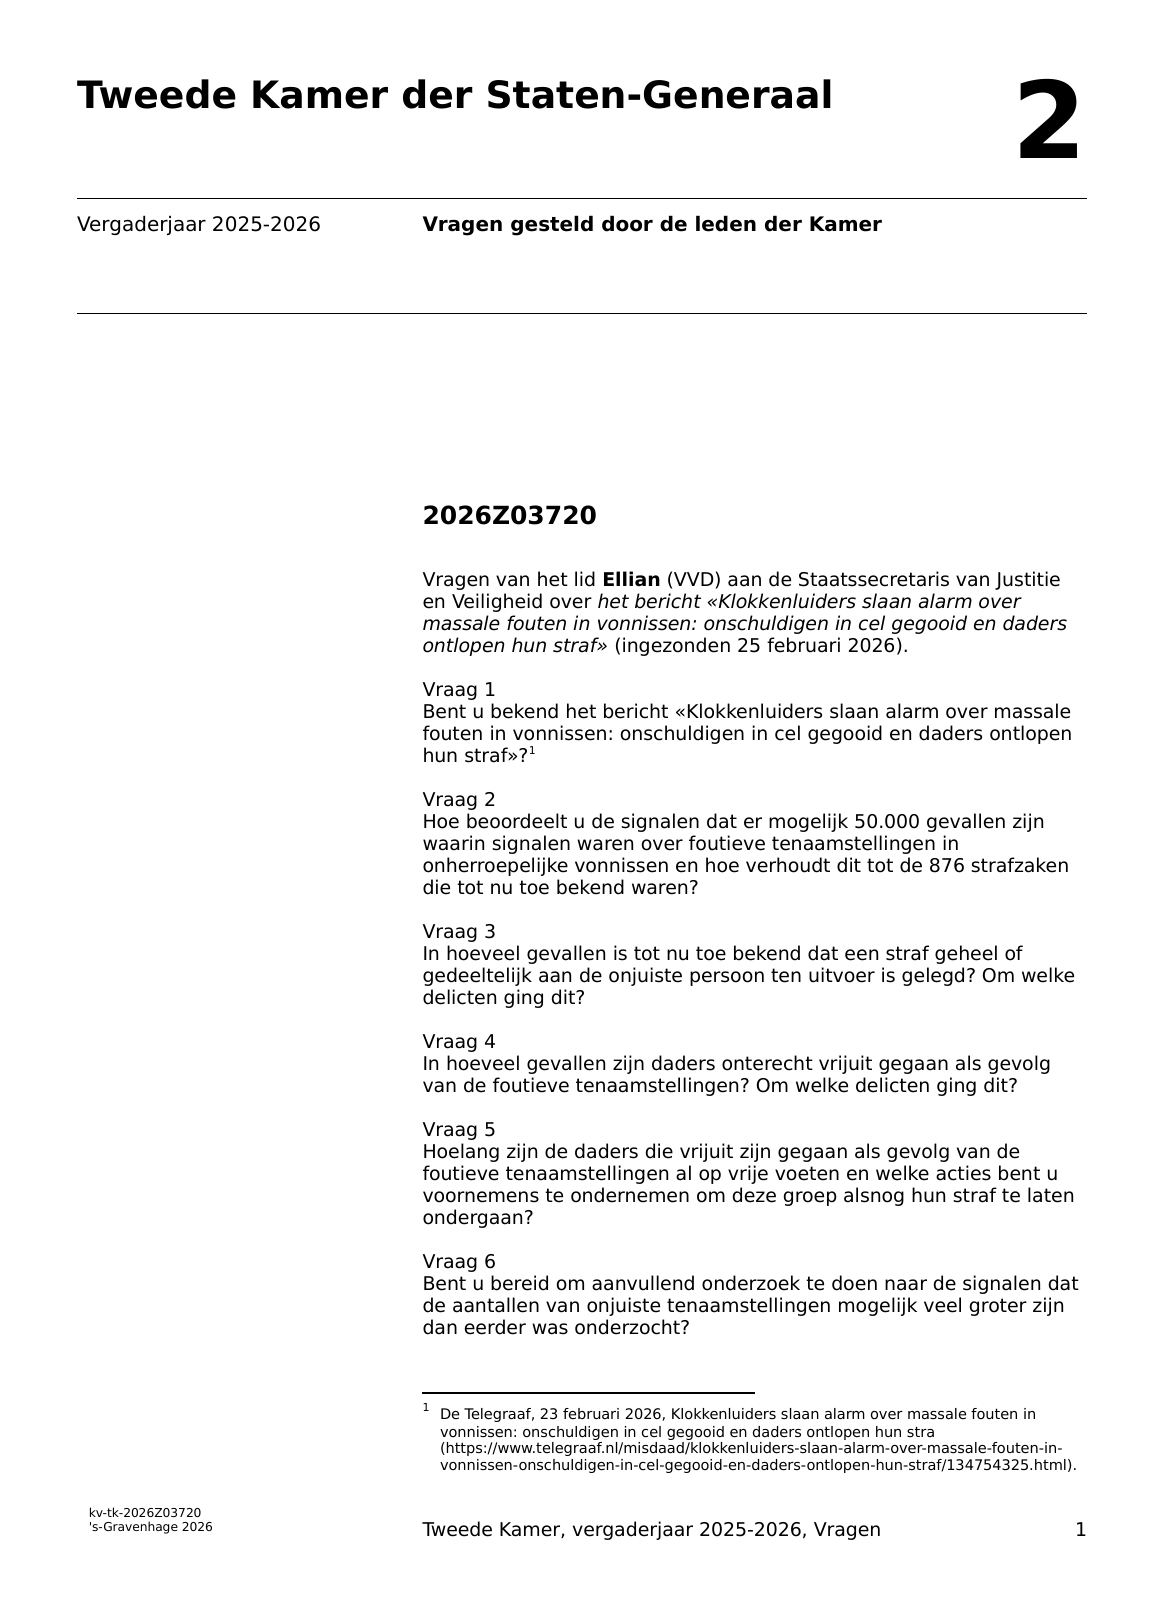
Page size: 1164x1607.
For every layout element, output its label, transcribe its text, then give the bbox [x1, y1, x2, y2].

text 's-Gravenhage 2026 [88, 1520, 323, 1534]
text In hoeveel gevallen zijn daders onterecht vrijuit gegaan als gevolg van de foutieve tenaamstellingen? Om welke delicten ging dit? [422, 1053, 1087, 1097]
table_header Tweede Kamer der Staten-Generaal [77, 59, 886, 198]
text Vraag 5 [422, 1119, 1087, 1141]
text Hoelang zijn de daders die vrijuit zijn gegaan als gevolg van de foutieve tenaamstellingen al op vrije voeten en welke acties bent u voornemens te ondernemen om deze groep alsnog hun straf te laten ondergaan? [422, 1141, 1087, 1229]
text Vraag 4 [422, 1031, 1087, 1053]
text Bent u bereid om aanvullend onderzoek te doen naar de signalen dat de aantallen van onjuiste tenaamstellingen mogelijk veel groter zijn dan eerder was onderzocht? [422, 1273, 1087, 1339]
table_cell Vragen gesteld door de leden der Kamer [422, 199, 1087, 313]
text kv-tk-2026Z03720 [88, 1506, 323, 1520]
text Bent u bekend het bericht «Klokkenluiders slaan alarm over massale fouten in vonnissen: onschuldigen in cel gegooid en daders ontlopen hun straf»? [422, 701, 1087, 767]
text 2026Z03720 [422, 501, 1087, 531]
table_cell Vergaderjaar 2025-2026 [77, 199, 422, 313]
text Vraag 3 [422, 921, 1087, 943]
text De Telegraaf, 23 februari 2026, Klokkenluiders slaan alarm over massale fouten in vonnissen: onschuldigen in cel gegooid en daders ontlopen hun stra (https://www.telegraaf.nl/misdaad/klokkenluiders-slaan-alarm-over-massale-fouten-in-vonnissen-onschuldigen-in-cel-gegooid-en-daders-ontlopen-hun-straf/134754325.html). [422, 1402, 1087, 1474]
text Hoe beoordeelt u de signalen dat er mogelijk 50.000 gevallen zijn waarin signalen waren over foutieve tenaamstellingen in onherroepelijke vonnissen en hoe verhoudt dit tot de 876 strafzaken die tot nu toe bekend waren? [422, 811, 1087, 899]
text In hoeveel gevallen is tot nu toe bekend dat een straf geheel of gedeeltelijk aan de onjuiste persoon ten uitvoer is gelegd? Om welke delicten ging dit? [422, 943, 1087, 1009]
table_header 2 [886, 59, 1087, 198]
text Vraag 1 [422, 679, 1087, 701]
text Vragen van het lid Ellian (VVD) aan de Staatssecretaris van Justitie en Veiligheid over het bericht «Klokkenluiders slaan alarm over massale fouten in vonnissen: onschuldigen in cel gegooid en daders ontlopen hun straf» (ingezonden 25 februari 2026). [422, 569, 1087, 657]
text Vraag 6 [422, 1251, 1087, 1273]
text Vraag 2 [422, 789, 1087, 811]
